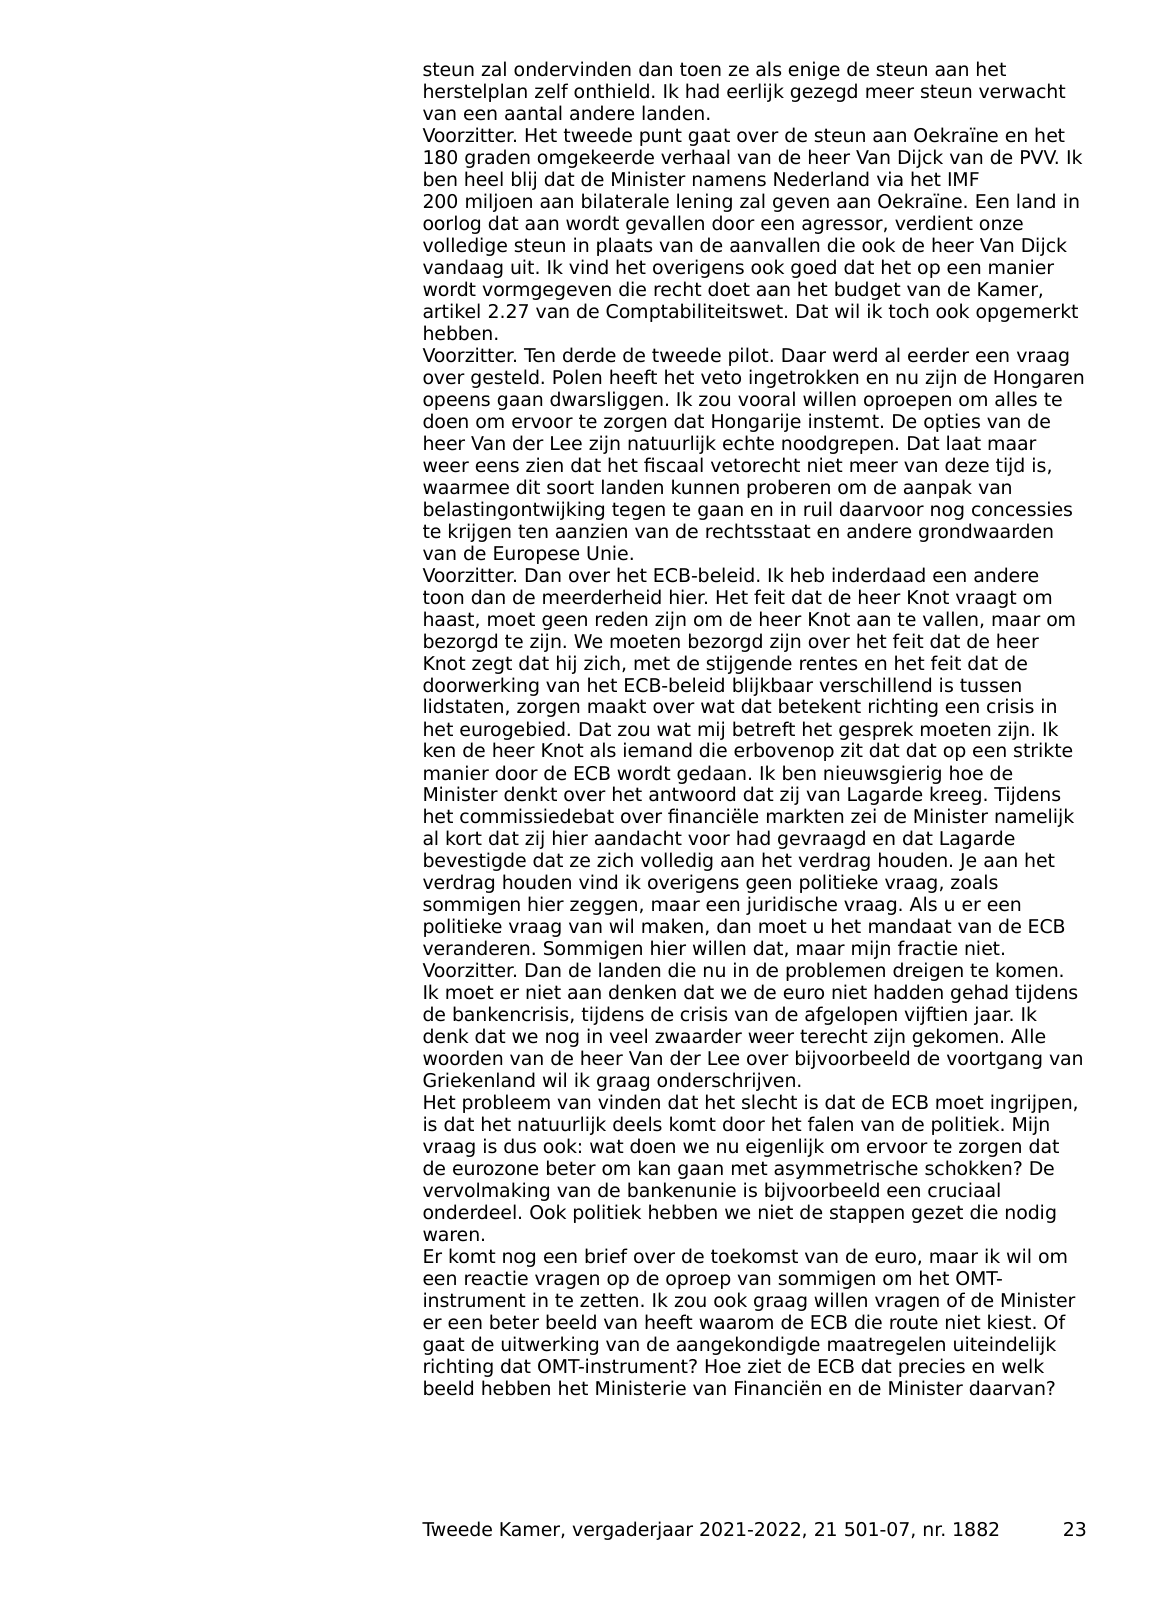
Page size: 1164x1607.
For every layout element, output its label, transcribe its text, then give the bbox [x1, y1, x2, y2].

text Er komt nog een brief over de toekomst van de euro, maar ik wil om een reactie vragen op de oproep van sommigen om het OMT-instrument in te zetten. Ik zou ook graag willen vragen of de Minister er een beter beeld van heeft waarom de ECB die route niet kiest. Of gaat de uitwerking van de aangekondigde maatregelen uiteindelijk richting dat OMT-instrument? Hoe ziet de ECB dat precies en welk beeld hebben het Ministerie van Financiën en de Minister daarvan? [422, 1246, 1087, 1400]
text Voorzitter. Dan over het ECB-beleid. Ik heb inderdaad een andere toon dan de meerderheid hier. Het feit dat de heer Knot vraagt om haast, moet geen reden zijn om de heer Knot aan te vallen, maar om bezorgd te zijn. We moeten bezorgd zijn over het feit dat de heer Knot zegt dat hij zich, met de stijgende rentes en het feit dat de doorwerking van het ECB-beleid blijkbaar verschillend is tussen lidstaten, zorgen maakt over wat dat betekent richting een crisis in het eurogebied. Dat zou wat mij betreft het gesprek moeten zijn. Ik ken de heer Knot als iemand die erbovenop zit dat dat op een strikte manier door de ECB wordt gedaan. Ik ben nieuwsgierig hoe de Minister denkt over het antwoord dat zij van Lagarde kreeg. Tijdens het commissiedebat over financiële markten zei de Minister namelijk al kort dat zij hier aandacht voor had gevraagd en dat Lagarde bevestigde dat ze zich volledig aan het verdrag houden. Je aan het verdrag houden vind ik overigens geen politieke vraag, zoals sommigen hier zeggen, maar een juridische vraag. Als u er een politieke vraag van wil maken, dan moet u het mandaat van de ECB veranderen. Sommigen hier willen dat, maar mijn fractie niet. [422, 564, 1087, 960]
text Voorzitter. Het tweede punt gaat over de steun aan Oekraïne en het 180 graden omgekeerde verhaal van de heer Van Dijck van de PVV. Ik ben heel blij dat de Minister namens Nederland via het IMF 200 miljoen aan bilaterale lening zal geven aan Oekraïne. Een land in oorlog dat aan wordt gevallen door een agressor, verdient onze volledige steun in plaats van de aanvallen die ook de heer Van Dijck vandaag uit. Ik vind het overigens ook goed dat het op een manier wordt vormgegeven die recht doet aan het budget van de Kamer, artikel 2.27 van de Comptabiliteitswet. Dat wil ik toch ook opgemerkt hebben. [422, 125, 1087, 345]
text Voorzitter. Dan de landen die nu in de problemen dreigen te komen. Ik moet er niet aan denken dat we de euro niet hadden gehad tijdens de bankencrisis, tijdens de crisis van de afgelopen vijftien jaar. Ik denk dat we nog in veel zwaarder weer terecht zijn gekomen. Alle woorden van de heer Van der Lee over bijvoorbeeld de voortgang van Griekenland wil ik graag onderschrijven. [422, 960, 1087, 1092]
text steun zal ondervinden dan toen ze als enige de steun aan het herstelplan zelf onthield. Ik had eerlijk gezegd meer steun verwacht van een aantal andere landen. [422, 59, 1087, 125]
text Voorzitter. Ten derde de tweede pilot. Daar werd al eerder een vraag over gesteld. Polen heeft het veto ingetrokken en nu zijn de Hongaren opeens gaan dwarsliggen. Ik zou vooral willen oproepen om alles te doen om ervoor te zorgen dat Hongarije instemt. De opties van de heer Van der Lee zijn natuurlijk echte noodgrepen. Dat laat maar weer eens zien dat het fiscaal vetorecht niet meer van deze tijd is, waarmee dit soort landen kunnen proberen om de aanpak van belastingontwijking tegen te gaan en in ruil daarvoor nog concessies te krijgen ten aanzien van de rechtsstaat en andere grondwaarden van de Europese Unie. [422, 345, 1087, 564]
text Het probleem van vinden dat het slecht is dat de ECB moet ingrijpen, is dat het natuurlijk deels komt door het falen van de politiek. Mijn vraag is dus ook: wat doen we nu eigenlijk om ervoor te zorgen dat de eurozone beter om kan gaan met asymmetrische schokken? De vervolmaking van de bankenunie is bijvoorbeeld een cruciaal onderdeel. Ook politiek hebben we niet de stappen gezet die nodig waren. [422, 1092, 1087, 1246]
